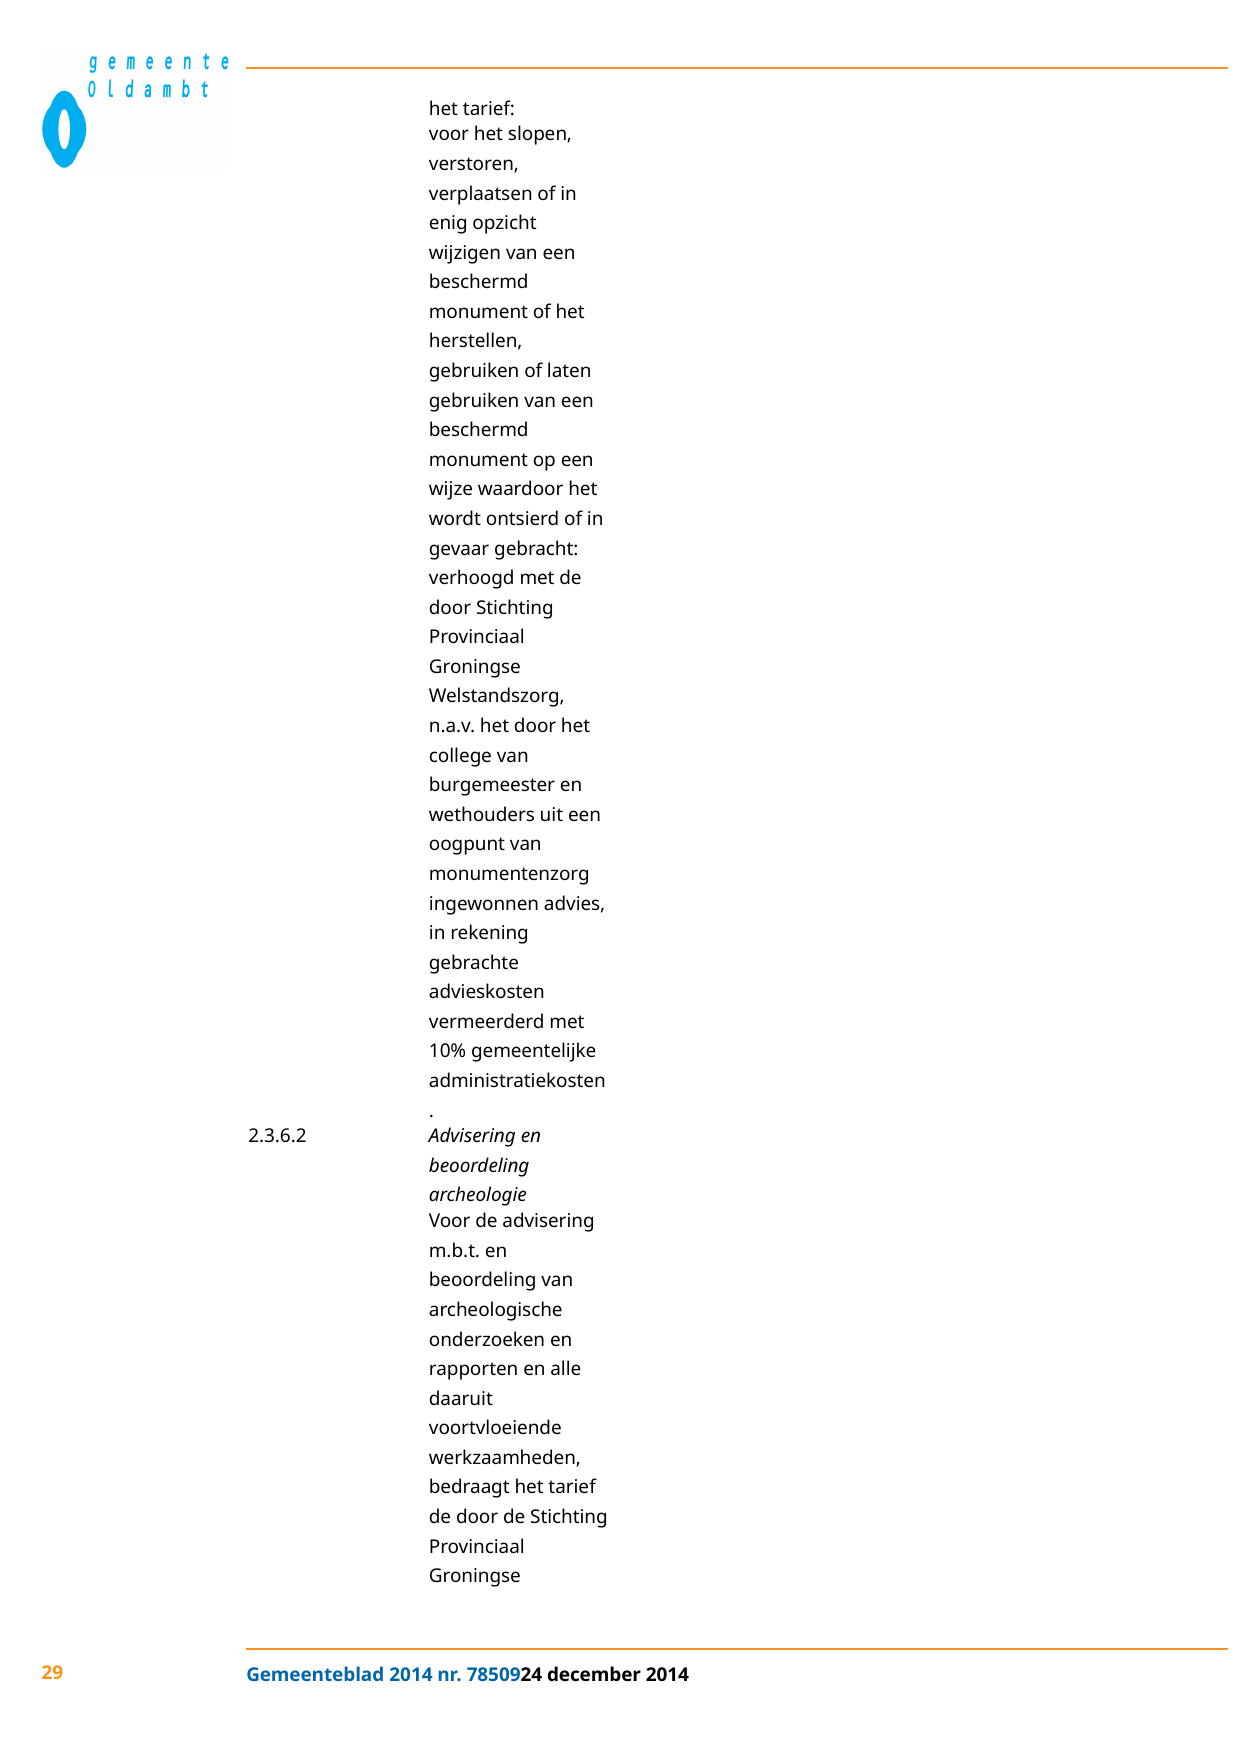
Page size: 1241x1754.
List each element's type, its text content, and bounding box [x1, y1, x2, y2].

table_cell Voor de advisering m.b.t. en beoordeling van archeologische onderzoeken en rapporten en alle daaruit voortvloeiende werkzaamheden, bedraagt het tarief de door de Stichting Provinciaal Groningse [429, 1208, 609, 1588]
table_cell 2.3.6.2 [248, 1123, 429, 1207]
table_cell het tarief: [429, 95, 609, 121]
table_cell [609, 1208, 790, 1588]
table_cell [609, 95, 790, 121]
table_cell Advisering en beoordeling archeologie [429, 1123, 609, 1207]
table_cell [248, 1208, 429, 1588]
table_cell [248, 121, 429, 1122]
table_cell [248, 95, 429, 121]
picture [41, 47, 231, 172]
table_cell [609, 1123, 790, 1207]
table_cell [609, 121, 790, 1122]
table_cell voor het slopen, verstoren, verplaatsen of in enig opzicht wijzigen van een beschermd monument of het herstellen, gebruiken of laten gebruiken van een beschermd monument op een wijze waardoor het wordt ontsierd of in gevaar gebracht: verhoogd met de door Stichting Provinciaal Groningse Welstandszorg, n.a.v. het door het college van burgemeester en wethouders uit een oogpunt van monumentenzorg ingewonnen advies, in rekening gebrachte advieskosten vermeerderd met 10% gemeentelijke administratiekosten. [429, 121, 609, 1122]
